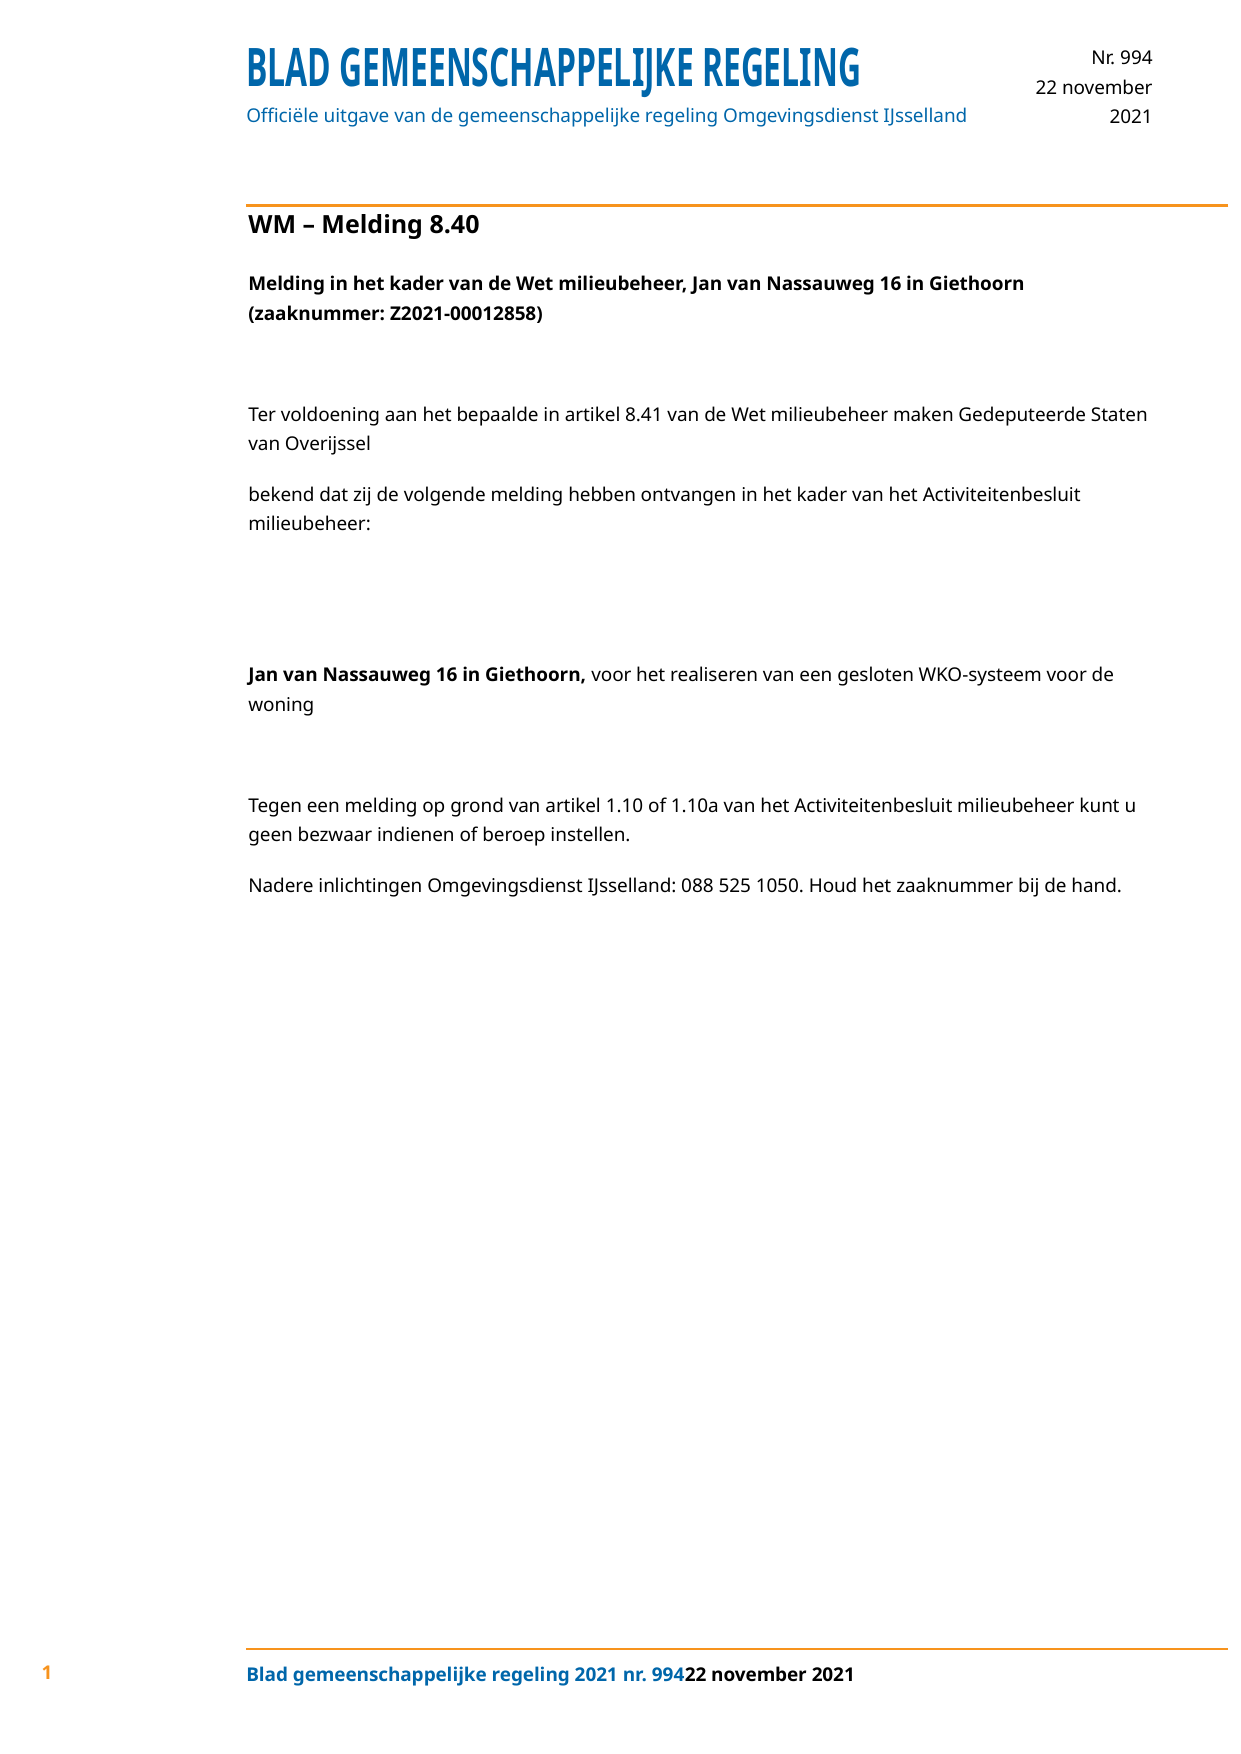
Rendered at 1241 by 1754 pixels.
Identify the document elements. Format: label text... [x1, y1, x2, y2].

text Melding in het kader van de Wet milieubeheer, Jan van Nassauweg 16 in Giethoorn (zaaknummer: Z2021-00012858) [248, 270, 1152, 326]
text Jan van Nassauweg 16 in Giethoorn, voor het realiseren van een gesloten WKO-systeem voor de woning [248, 662, 1152, 717]
text Tegen een melding op grond van artikel 1.10 of 1.10a van het Activiteitenbesluit milieubeheer kunt u geen bezwaar indienen of beroep instellen. [248, 792, 1152, 847]
text Ter voldoening aan het bepaalde in artikel 8.41 van de Wet milieubeheer maken Gedeputeerde Staten van Overijssel [248, 401, 1152, 456]
text bekend dat zij de volgende melding hebben ontvangen in het kader van het Activiteitenbesluit milieubeheer: [248, 481, 1152, 536]
text WM – Melding 8.40 [248, 207, 1152, 241]
text Nadere inlichtingen Omgevingsdienst IJsselland: 088 525 1050. Houd het zaaknummer bij de hand. [248, 872, 1152, 898]
picture [41, 47, 231, 172]
